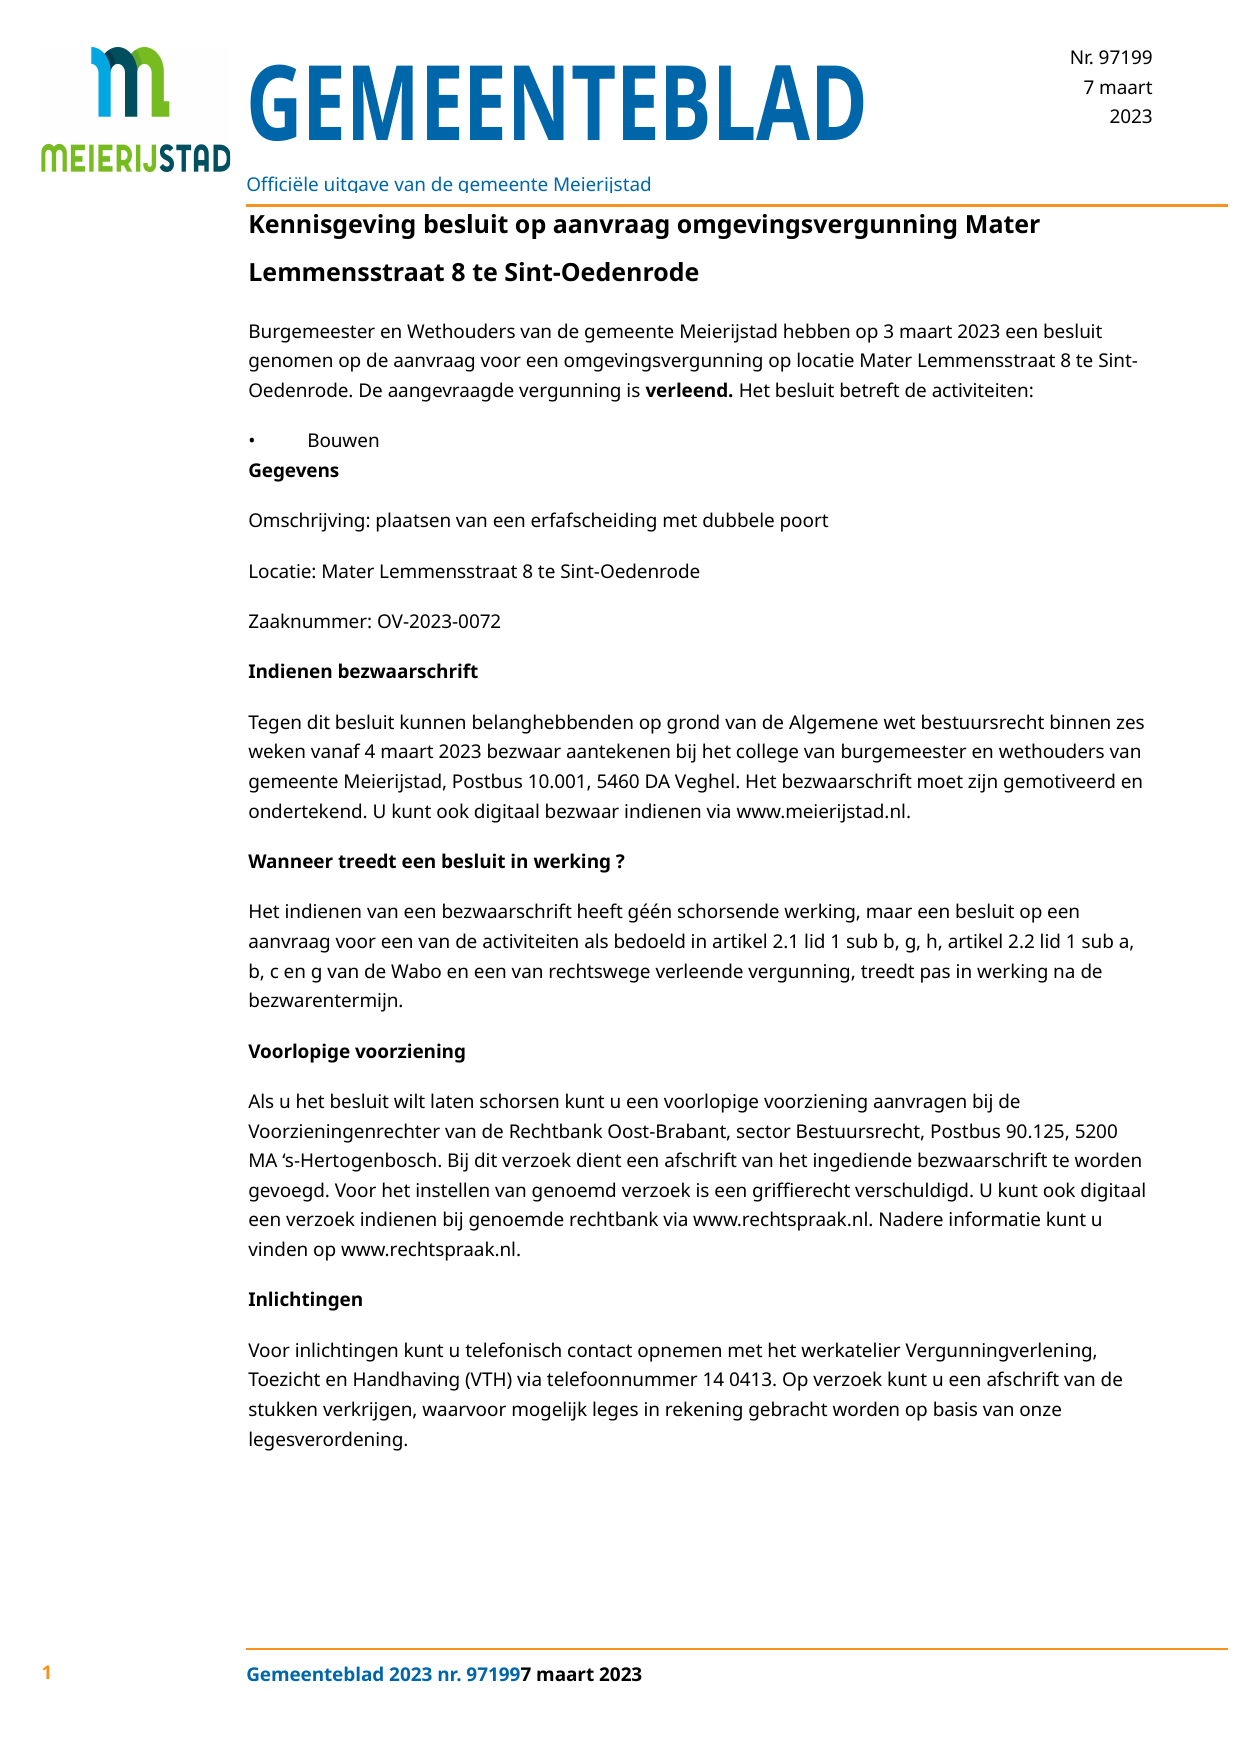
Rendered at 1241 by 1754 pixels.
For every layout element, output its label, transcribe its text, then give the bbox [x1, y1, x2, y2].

picture [41, 47, 231, 172]
text Voor inlichtingen kunt u telefonisch contact opnemen met het werkatelier Vergunningverlening, Toezicht en Handhaving (VTH) via telefoonnummer 14 0413. Op verzoek kunt u een afschrift van de stukken verkrijgen, waarvoor mogelijk leges in rekening gebracht worden op basis van onze legesverordening. [248, 1337, 1152, 1452]
text Voorlopige voorziening [248, 1038, 1152, 1064]
text Indienen bezwaarschrift [248, 659, 1152, 684]
text Het indienen van een bezwaarschrift heeft géén schorsende werking, maar een besluit op een aanvraag voor een van de activiteiten als bedoeld in artikel 2.1 lid 1 sub b, g, h, artikel 2.2 lid 1 sub a, b, c en g van de Wabo en een van rechtswege verleende vergunning, treedt pas in werking na de bezwarentermijn. [248, 899, 1152, 1013]
list Bouwen [248, 427, 1152, 453]
text Omschrijving: plaatsen van een erfafscheiding met dubbele poort [248, 507, 1152, 533]
text Inlichtingen [248, 1287, 1152, 1312]
text Kennisgeving besluit op aanvraag omgevingsvergunning Mater Lemmensstraat 8 te Sint-Oedenrode [248, 207, 1152, 288]
text Zaaknummer: OV-2023-0072 [248, 608, 1152, 634]
text Wanneer treedt een besluit in werking ? [248, 848, 1152, 874]
text Gegevens [248, 457, 1152, 483]
text Burgemeester en Wethouders van de gemeente Meierijstad hebben op 3 maart 2023 een besluit genomen op de aanvraag voor een omgevingsvergunning op locatie Mater Lemmensstraat 8 te Sint-Oedenrode. De aangevraagde vergunning is verleend. Het besluit betreft de activiteiten: [248, 318, 1152, 403]
text Als u het besluit wilt laten schorsen kunt u een voorlopige voorziening aanvragen bij de Voorzieningenrechter van de Rechtbank Oost-Brabant, sector Bestuursrecht, Postbus 90.125, 5200 MA ‘s-Hertogenbosch. Bij dit verzoek dient een afschrift van het ingediende bezwaarschrift te worden gevoegd. Voor het instellen van genoemd verzoek is een griffierecht verschuldigd. U kunt ook digitaal een verzoek indienen bij genoemde rechtbank via www.rechtspraak.nl. Nadere informatie kunt u vinden op www.rechtspraak.nl. [248, 1088, 1152, 1262]
text Tegen dit besluit kunnen belanghebbenden op grond van de Algemene wet bestuursrecht binnen zes weken vanaf 4 maart 2023 bezwaar aantekenen bij het college van burgemeester en wethouders van gemeente Meierijstad, Postbus 10.001, 5460 DA Veghel. Het bezwaarschrift moet zijn gemotiveerd en ondertekend. U kunt ook digitaal bezwaar indienen via www.meierijstad.nl. [248, 709, 1152, 824]
text Locatie: Mater Lemmensstraat 8 te Sint-Oedenrode [248, 558, 1152, 584]
